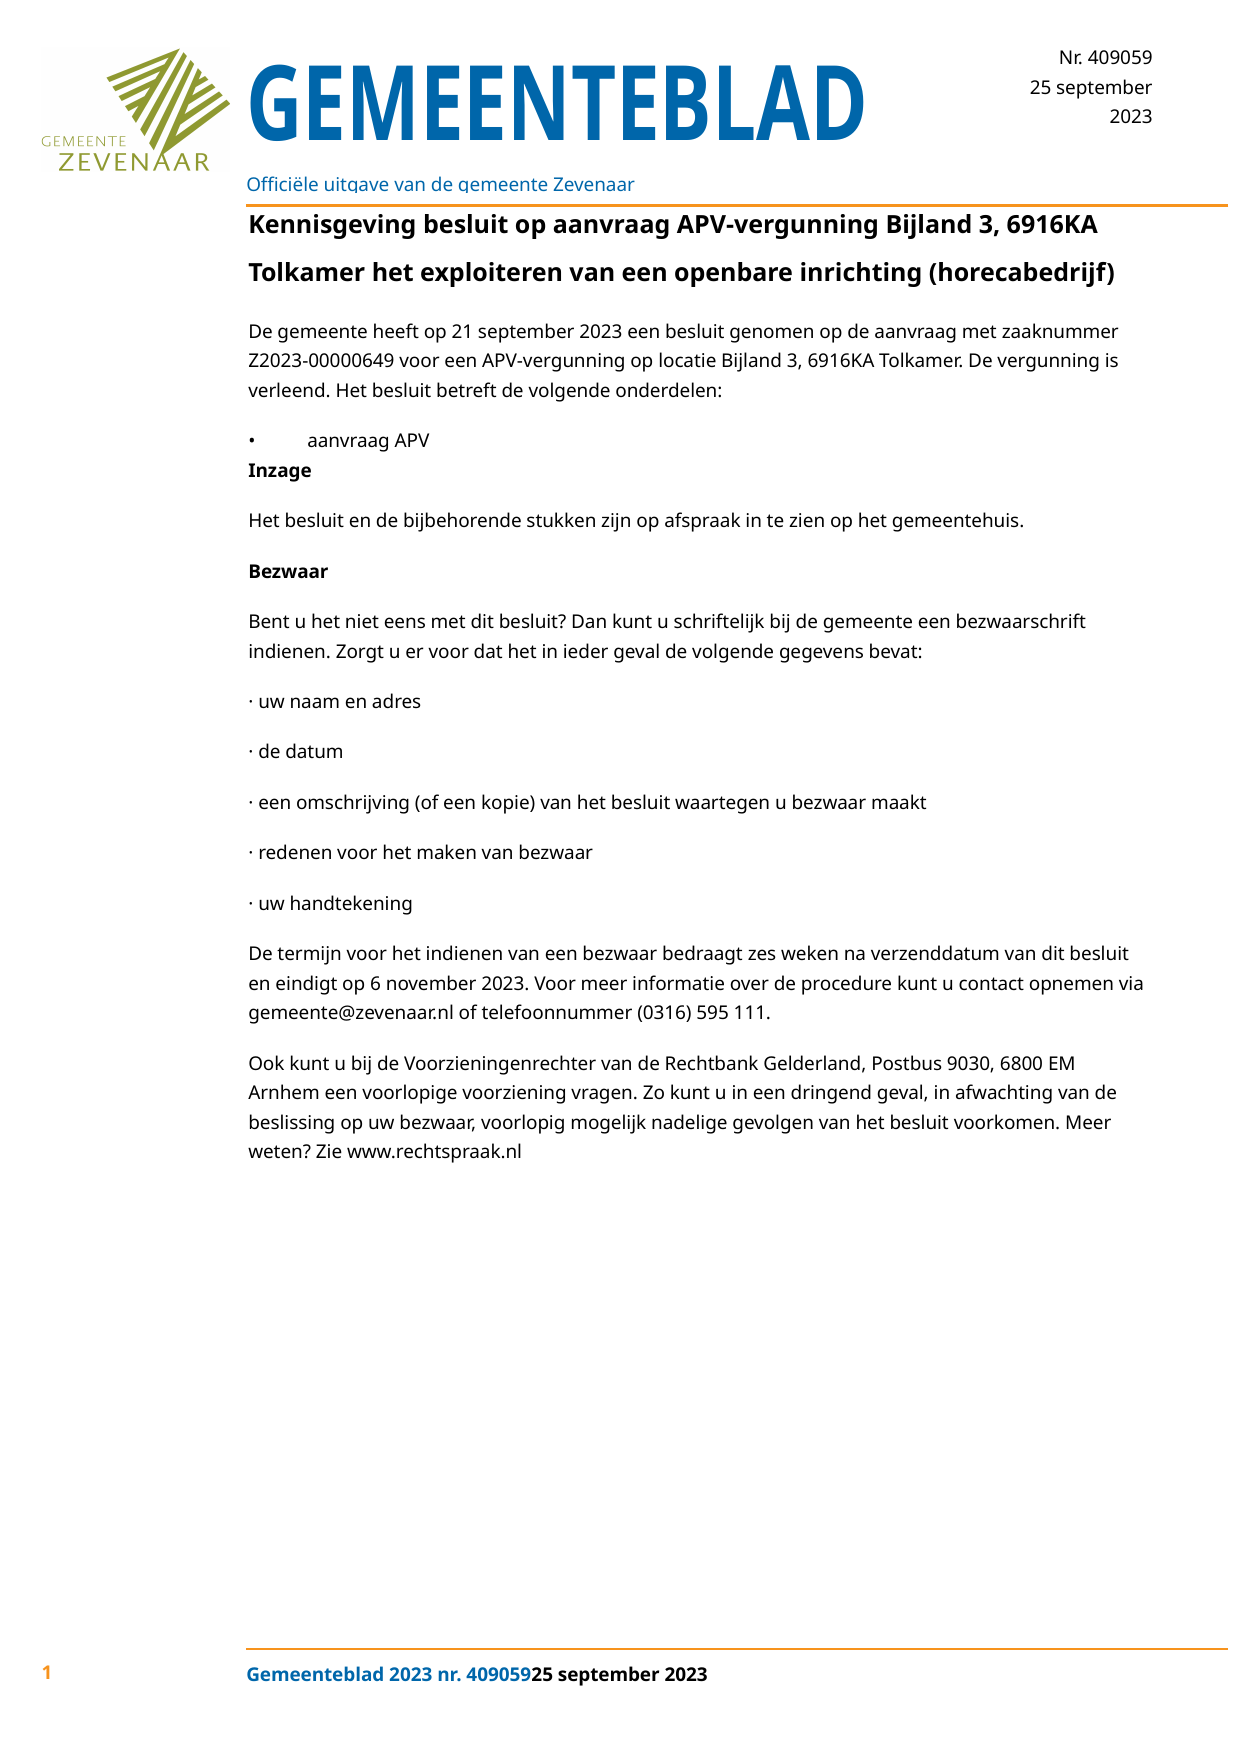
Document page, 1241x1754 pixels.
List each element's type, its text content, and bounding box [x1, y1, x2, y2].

list aanvraag APV [248, 427, 1152, 453]
picture [41, 47, 231, 172]
text · de datum [248, 739, 1152, 764]
text Het besluit en de bijbehorende stukken zijn op afspraak in te zien op het gemeentehuis. [248, 507, 1152, 533]
text · uw handtekening [248, 890, 1152, 916]
text · redenen voor het maken van bezwaar [248, 839, 1152, 865]
text Kennisgeving besluit op aanvraag APV-vergunning Bijland 3, 6916KA Tolkamer het exploiteren van een openbare inrichting (horecabedrijf) [248, 207, 1152, 288]
text · uw naam en adres [248, 688, 1152, 714]
text · een omschrijving (of een kopie) van het besluit waartegen u bezwaar maakt [248, 789, 1152, 815]
text Bezwaar [248, 558, 1152, 584]
text De gemeente heeft op 21 september 2023 een besluit genomen op de aanvraag met zaaknummer Z2023-00000649 voor een APV-vergunning op locatie Bijland 3, 6916KA Tolkamer. De vergunning is verleend. Het besluit betreft de volgende onderdelen: [248, 318, 1152, 403]
text Inzage [248, 457, 1152, 483]
text Bent u het niet eens met dit besluit? Dan kunt u schriftelijk bij de gemeente een bezwaarschrift indienen. Zorgt u er voor dat het in ieder geval de volgende gegevens bevat: [248, 608, 1152, 664]
text Ook kunt u bij de Voorzieningenrechter van de Rechtbank Gelderland, Postbus 9030, 6800 EM Arnhem een voorlopige voorziening vragen. Zo kunt u in een dringend geval, in afwachting van de beslissing op uw bezwaar, voorlopig mogelijk nadelige gevolgen van het besluit voorkomen. Meer weten? Zie www.rechtspraak.nl [248, 1050, 1152, 1164]
text De termijn voor het indienen van een bezwaar bedraagt zes weken na verzenddatum van dit besluit en eindigt op 6 november 2023. Voor meer informatie over de procedure kunt u contact opnemen via gemeente@zevenaar.nl of telefoonnummer (0316) 595 111. [248, 940, 1152, 1025]
